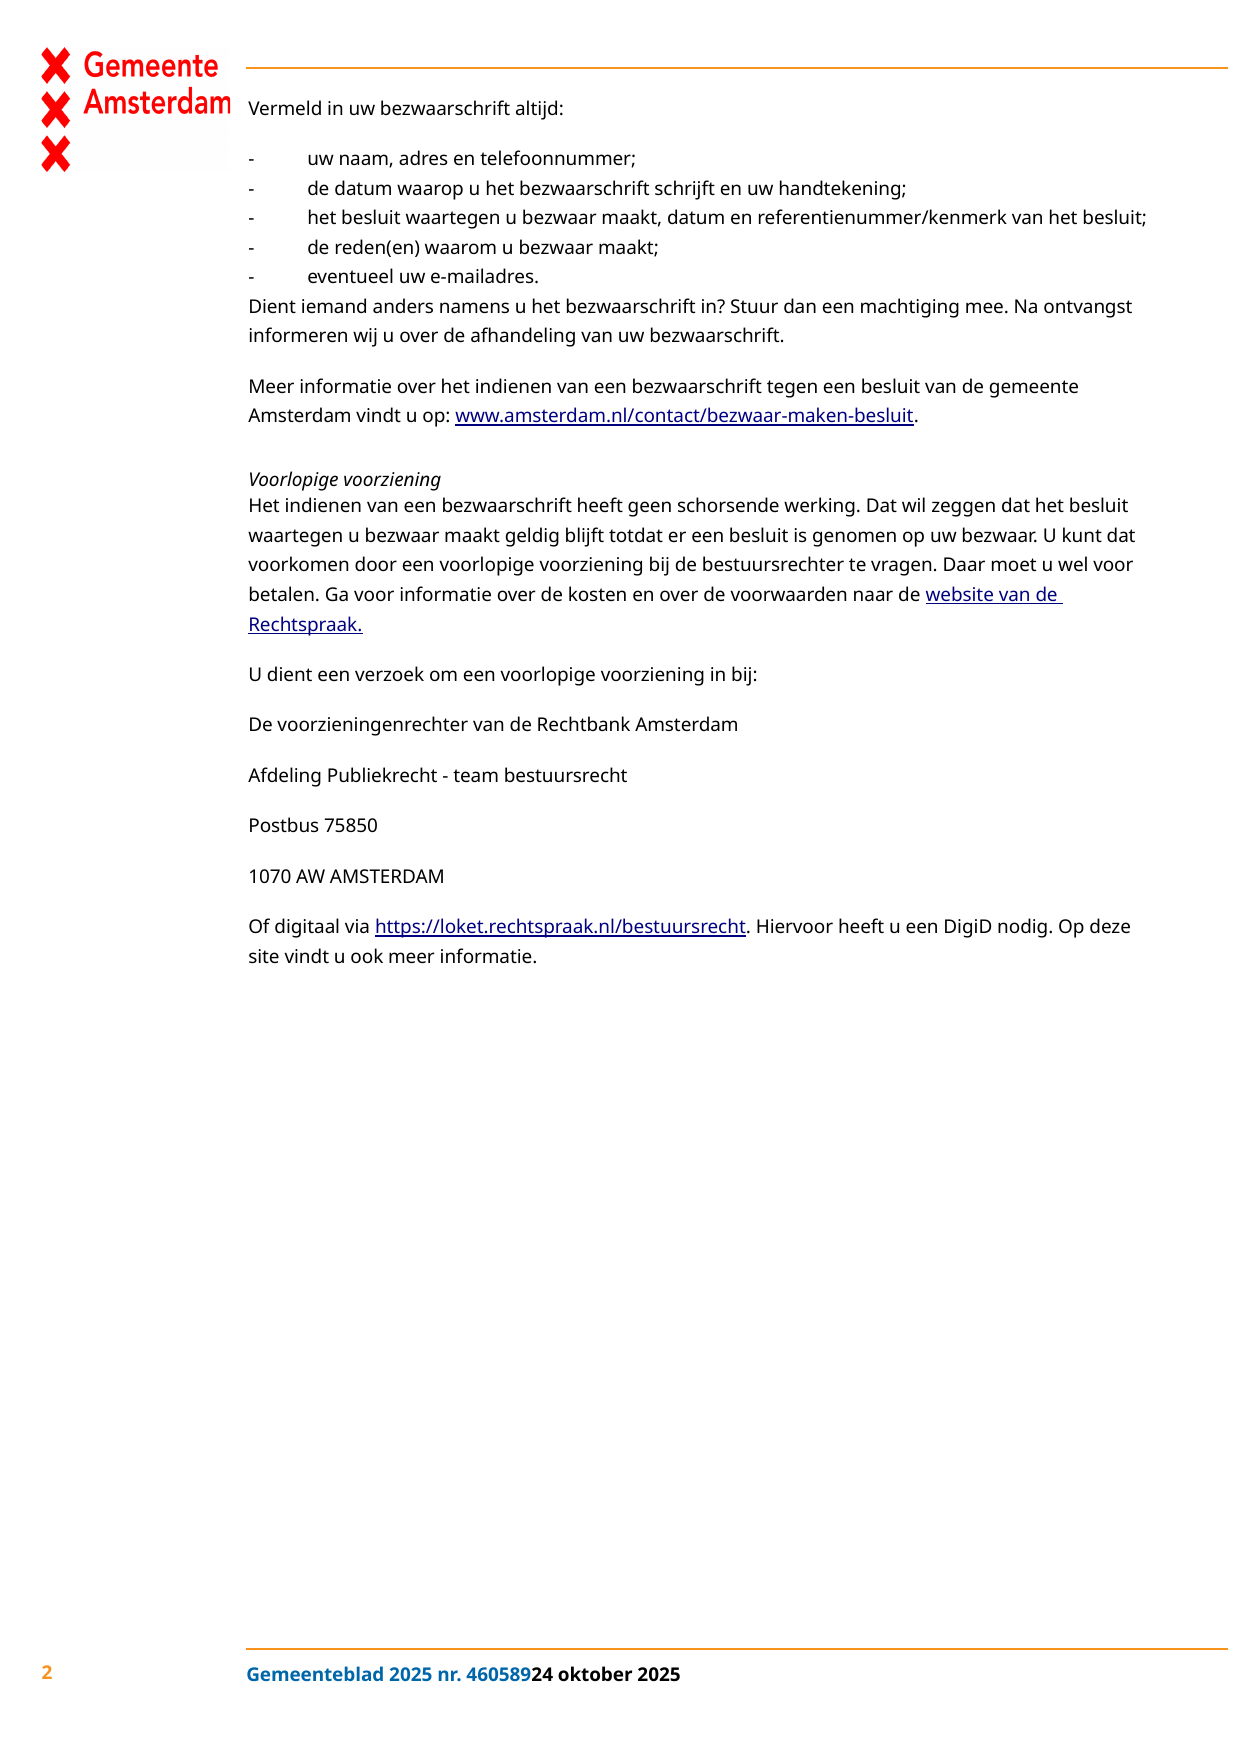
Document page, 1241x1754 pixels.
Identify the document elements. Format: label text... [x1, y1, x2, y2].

list de datum waarop u het bezwaarschrift schrijft en uw handtekening; [248, 175, 1152, 201]
text Meer informatie over het indienen van een bezwaarschrift tegen een besluit van de gemeente Amsterdam vindt u op: www.amsterdam.nl/contact/bezwaar-maken-besluit. [248, 373, 1152, 428]
text De voorzieningenrechter van de Rechtbank Amsterdam [248, 712, 1152, 737]
picture [41, 47, 231, 172]
text Of digitaal via https://loket.rechtspraak.nl/bestuursrecht. Hiervoor heeft u een DigiD nodig. Op deze site vindt u ook meer informatie. [248, 913, 1152, 968]
text Postbus 75850 [248, 812, 1152, 838]
text Voorlopige voorziening [248, 467, 1152, 492]
text U dient een verzoek om een voorlopige voorziening in bij: [248, 661, 1152, 687]
list het besluit waartegen u bezwaar maakt, datum en referentienummer/kenmerk van het besluit; [248, 204, 1152, 230]
list de reden(en) waarom u bezwaar maakt; [248, 234, 1152, 260]
list eventueel uw e-mailadres. [248, 263, 1152, 289]
text 1070 AW AMSTERDAM [248, 863, 1152, 888]
text Afdeling Publiekrecht - team bestuursrecht [248, 762, 1152, 788]
text Het indienen van een bezwaarschrift heeft geen schorsende werking. Dat wil zeggen dat het besluit waartegen u bezwaar maakt geldig blijft totdat er een besluit is genomen op uw bezwaar. U kunt dat voorkomen door een voorlopige voorziening bij de bestuursrechter te vragen. Daar moet u wel voor betalen. Ga voor informatie over de kosten en over de voorwaarden naar de website van de Rechtspraak. [248, 492, 1152, 636]
list uw naam, adres en telefoonnummer; [248, 145, 1152, 171]
text Vermeld in uw bezwaarschrift altijd: [248, 95, 1152, 121]
text Dient iemand anders namens u het bezwaarschrift in? Stuur dan een machtiging mee. Na ontvangst informeren wij u over de afhandeling van uw bezwaarschrift. [248, 293, 1152, 348]
